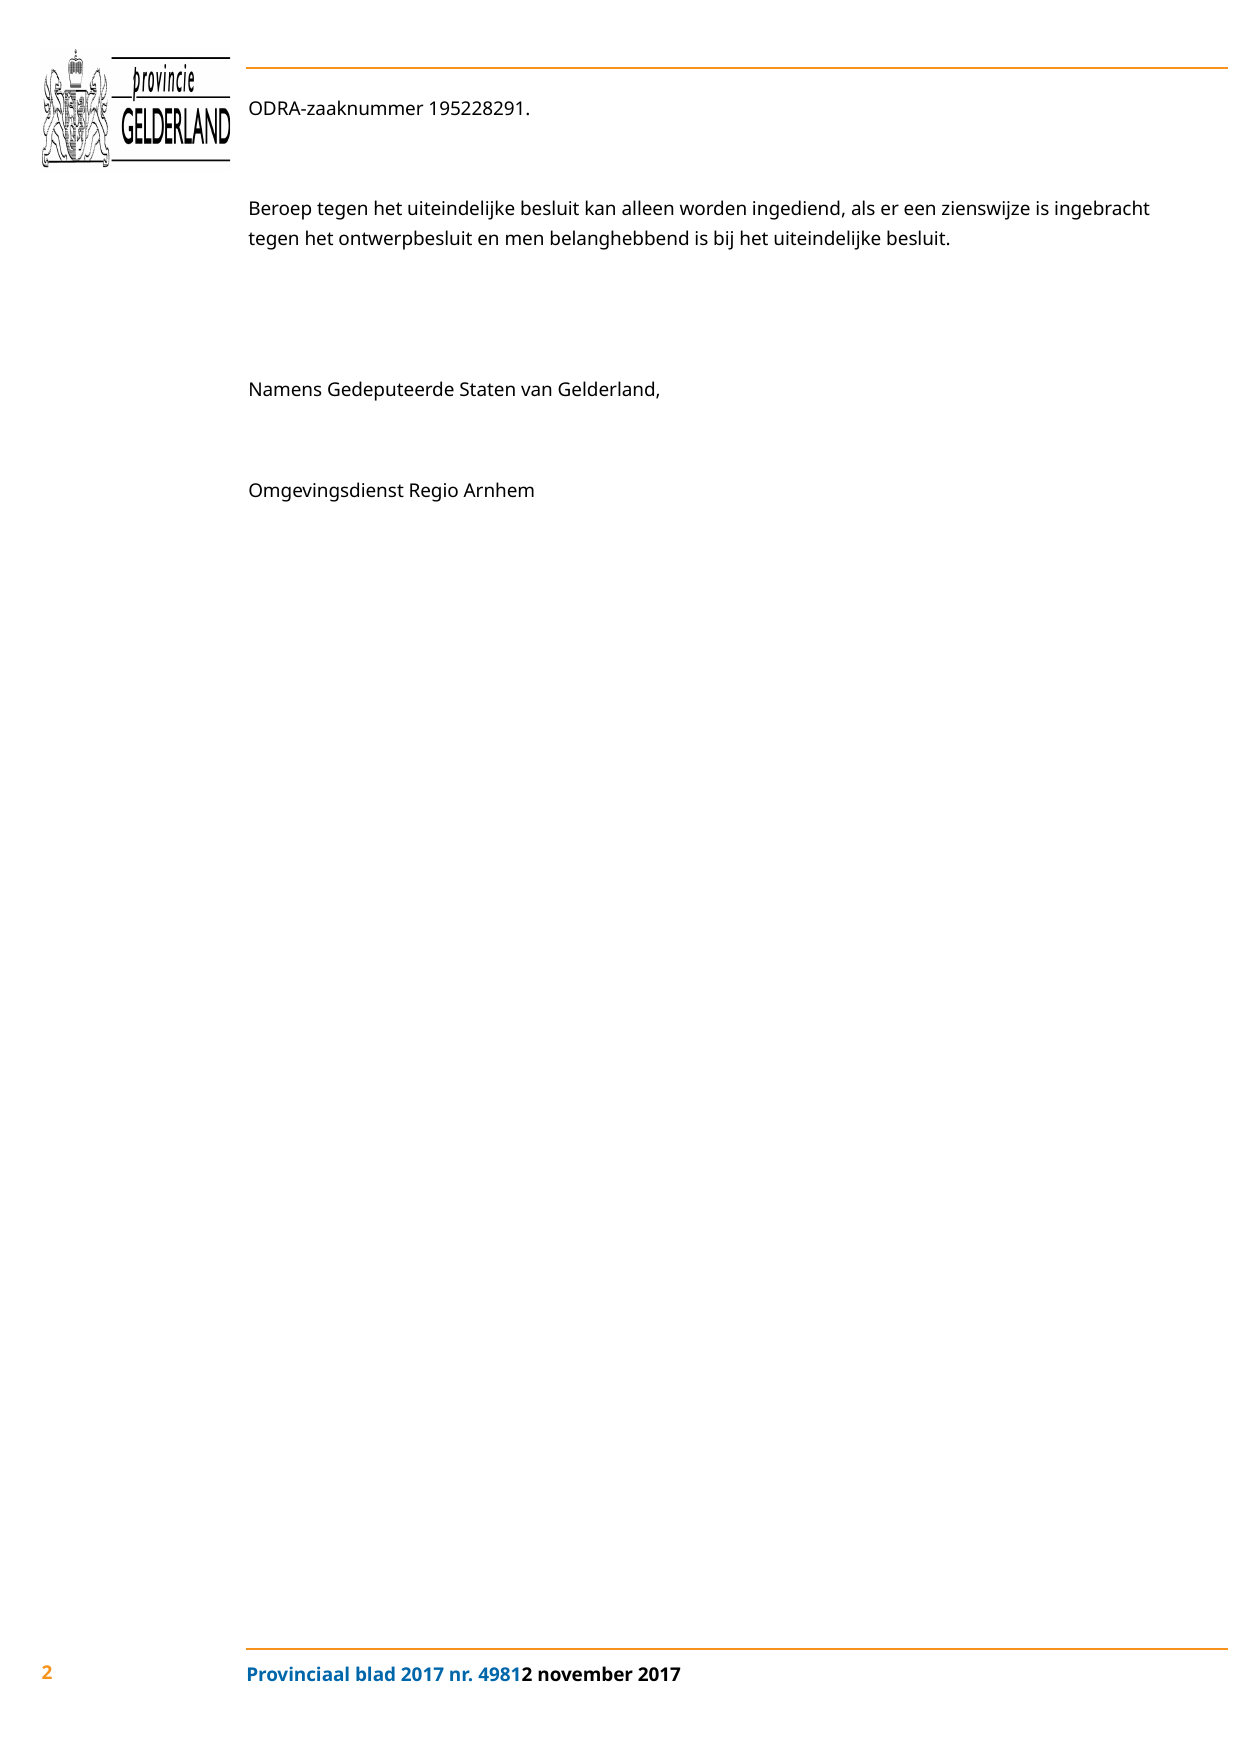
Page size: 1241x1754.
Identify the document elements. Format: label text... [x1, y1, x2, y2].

text Omgevingsdienst Regio Arnhem [248, 477, 1152, 503]
text Beroep tegen het uiteindelijke besluit kan alleen worden ingediend, als er een zienswijze is ingebracht tegen het ontwerpbesluit en men belanghebbend is bij het uiteindelijke besluit. [248, 196, 1152, 251]
text ODRA-zaaknummer 195228291. [248, 95, 1152, 121]
text Namens Gedeputeerde Staten van Gelderland, [248, 376, 1152, 402]
picture [41, 47, 231, 172]
